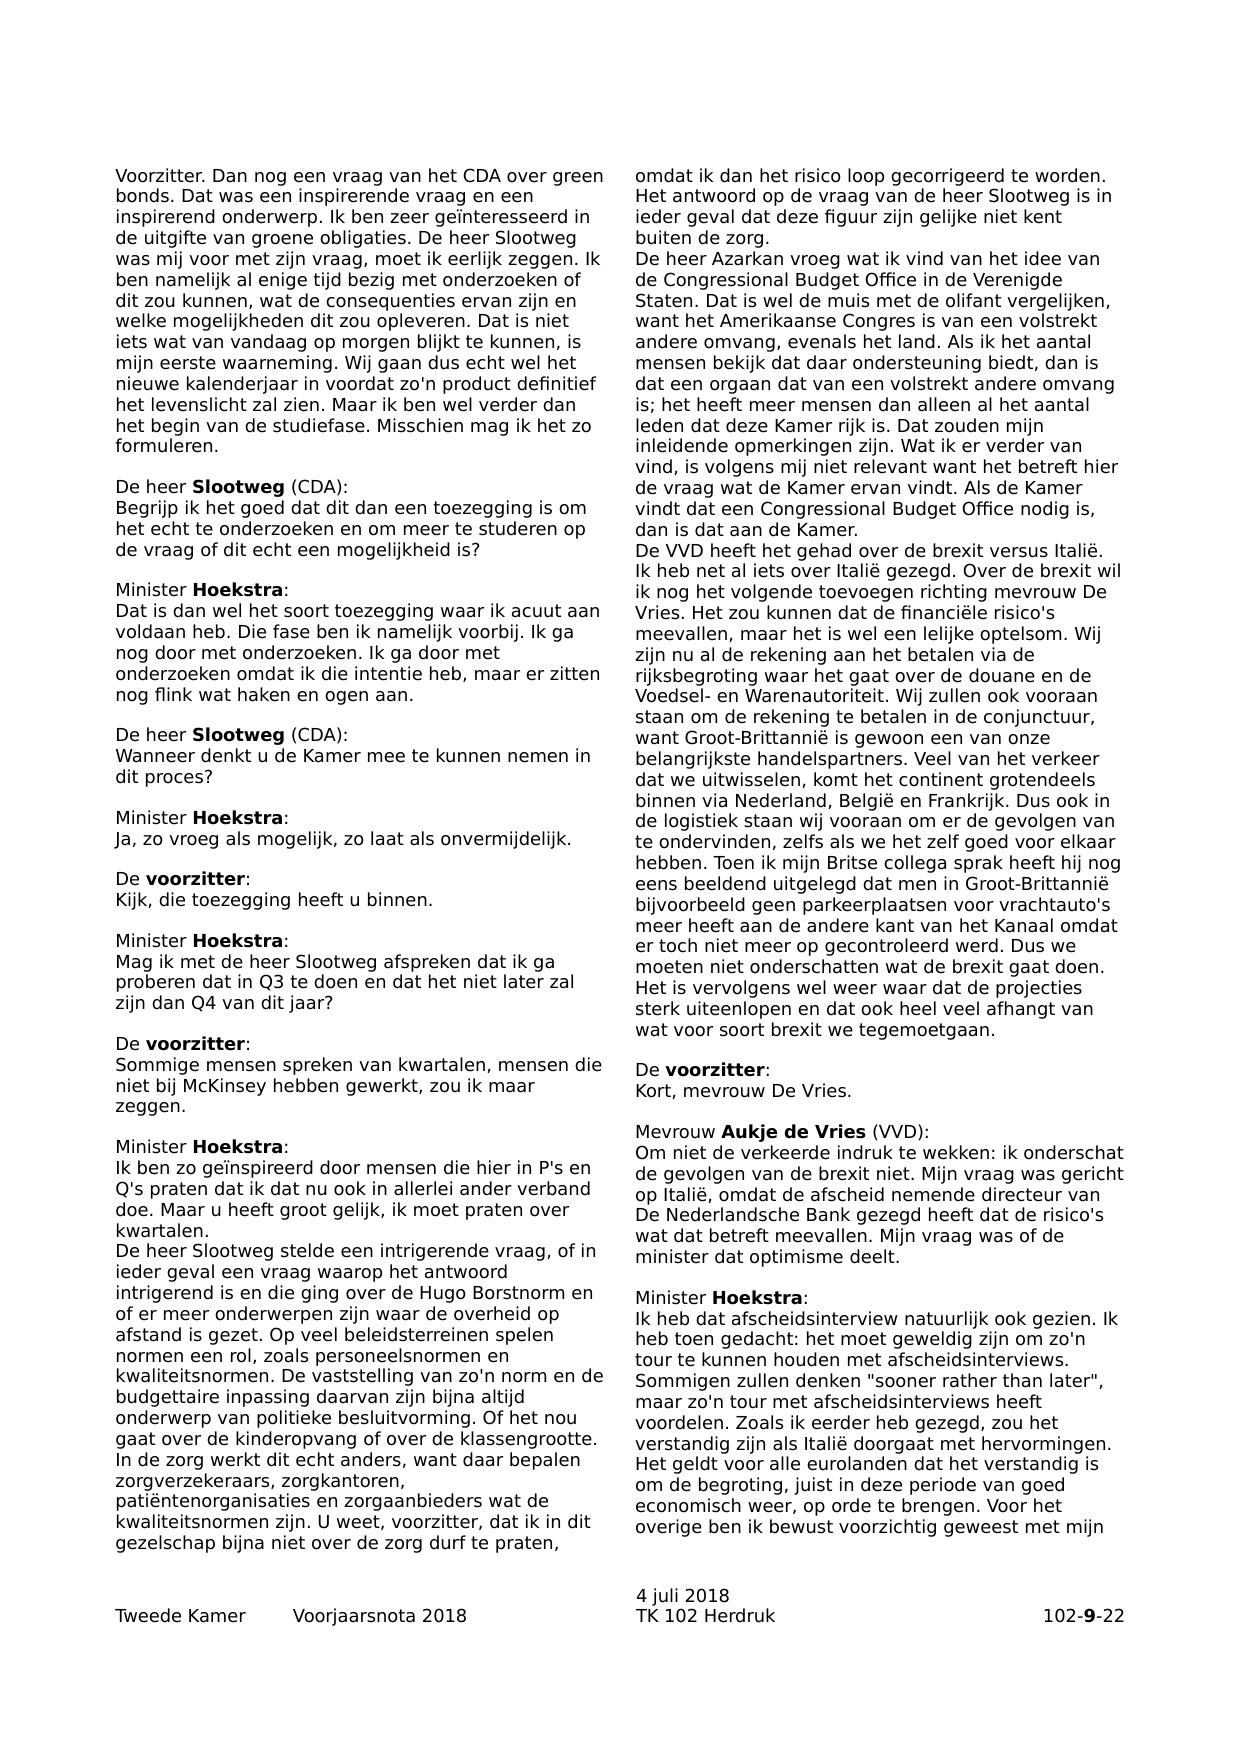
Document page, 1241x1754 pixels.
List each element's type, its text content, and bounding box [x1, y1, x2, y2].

text De heer Slootweg (CDA): [115, 477, 605, 498]
text Om niet de verkeerde indruk te wekken: ik onderschat de gevolgen van de brexit niet. Mijn vraag was gericht op Italië, omdat de afscheid nemende directeur van De Nederlandsche Bank gezegd heeft dat de risico's wat dat betreft meevallen. Mijn vraag was of de minister dat optimisme deelt. [635, 1143, 1125, 1268]
text Minister Hoekstra: [115, 931, 605, 951]
text Ja, zo vroeg als mogelijk, zo laat als onvermijdelijk. [115, 828, 605, 849]
text Ik heb dat afscheidsinterview natuurlijk ook gezien. Ik heb toen gedacht: het moet geweldig zijn om zo'n tour te kunnen houden met afscheidsinterviews. Sommigen zullen denken "sooner rather than later", maar zo'n tour met afscheidsinterviews heeft voordelen. Zoals ik eerder heb gezegd, zou het verstandig zijn als Italië doorgaat met hervormingen. Het geldt voor alle eurolanden dat het verstandig is om de begroting, juist in deze periode van goed economisch weer, op orde te brengen. Voor het overige ben ik bewust voorzichtig geweest met mijn [635, 1308, 1125, 1537]
text Minister Hoekstra: [115, 807, 605, 828]
text omdat ik dan het risico loop gecorrigeerd te worden. Het antwoord op de vraag van de heer Slootweg is in ieder geval dat deze figuur zijn gelijke niet kent buiten de zorg. [635, 165, 1125, 249]
text Ik ben zo geïnspireerd door mensen die hier in P's en Q's praten dat ik dat nu ook in allerlei ander verband doe. Maar u heeft groot gelijk, ik moet praten over kwartalen. [115, 1158, 605, 1241]
text Kijk, die toezegging heeft u binnen. [115, 890, 605, 911]
text De VVD heeft het gehad over de brexit versus Italië. Ik heb net al iets over Italië gezegd. Over de brexit wil ik nog het volgende toevoegen richting mevrouw De Vries. Het zou kunnen dat de financiële risico's meevallen, maar het is wel een lelijke optelsom. Wij zijn nu al de rekening aan het betalen via de rijksbegroting waar het gaat over de douane en de Voedsel- en Warenautoriteit. Wij zullen ook vooraan staan om de rekening te betalen in de conjunctuur, want Groot-Brittannië is gewoon een van onze belangrijkste handelspartners. Veel van het verkeer dat we uitwisselen, komt het continent grotendeels binnen via Nederland, België en Frankrijk. Dus ook in de logistiek staan wij vooraan om er de gevolgen van te ondervinden, zelfs als we het zelf goed voor elkaar hebben. Toen ik mijn Britse collega sprak heeft hij nog eens beeldend uitgelegd dat men in Groot-Brittannië bijvoorbeeld geen parkeerplaatsen voor vrachtauto's meer heeft aan de andere kant van het Kanaal omdat er toch niet meer op gecontroleerd werd. Dus we moeten niet onderschatten wat de brexit gaat doen. Het is vervolgens wel weer waar dat de projecties sterk uiteenlopen en dat ook heel veel afhangt van wat voor soort brexit we tegemoetgaan. [635, 540, 1125, 1040]
text De heer Slootweg (CDA): [115, 725, 605, 746]
text Minister Hoekstra: [635, 1288, 1125, 1308]
text Minister Hoekstra: [115, 1137, 605, 1158]
text De voorzitter: [115, 869, 605, 890]
text Voorzitter. Dan nog een vraag van het CDA over green bonds. Dat was een inspirerende vraag en een inspirerend onderwerp. Ik ben zeer geïnteresseerd in de uitgifte van groene obligaties. De heer Slootweg was mij voor met zijn vraag, moet ik eerlijk zeggen. Ik ben namelijk al enige tijd bezig met onderzoeken of dit zou kunnen, wat de consequenties ervan zijn en welke mogelijkheden dit zou opleveren. Dat is niet iets wat van vandaag op morgen blijkt te kunnen, is mijn eerste waarneming. Wij gaan dus echt wel het nieuwe kalenderjaar in voordat zo'n product definitief het levenslicht zal zien. Maar ik ben wel verder dan het begin van de studiefase. Misschien mag ik het zo formuleren. [115, 165, 605, 457]
text Kort, mevrouw De Vries. [635, 1081, 1125, 1102]
text Minister Hoekstra: [115, 580, 605, 601]
text Dat is dan wel het soort toezegging waar ik acuut aan voldaan heb. Die fase ben ik namelijk voorbij. Ik ga nog door met onderzoeken. Ik ga door met onderzoeken omdat ik die intentie heb, maar er zitten nog flink wat haken en ogen aan. [115, 601, 605, 705]
text De voorzitter: [635, 1060, 1125, 1081]
text Mag ik met de heer Slootweg afspreken dat ik ga proberen dat in Q3 te doen en dat het niet later zal zijn dan Q4 van dit jaar? [115, 951, 605, 1014]
text De voorzitter: [115, 1034, 605, 1054]
text De heer Azarkan vroeg wat ik vind van het idee van de Congressional Budget Office in de Verenigde Staten. Dat is wel de muis met de olifant vergelijken, want het Amerikaanse Congres is van een volstrekt andere omvang, evenals het land. Als ik het aantal mensen bekijk dat daar ondersteuning biedt, dan is dat een orgaan dat van een volstrekt andere omvang is; het heeft meer mensen dan alleen al het aantal leden dat deze Kamer rijk is. Dat zouden mijn inleidende opmerkingen zijn. Wat ik er verder van vind, is volgens mij niet relevant want het betreft hier de vraag wat de Kamer ervan vindt. Als de Kamer vindt dat een Congressional Budget Office nodig is, dan is dat aan de Kamer. [635, 249, 1125, 540]
text Sommige mensen spreken van kwartalen, mensen die niet bij McKinsey hebben gewerkt, zou ik maar zeggen. [115, 1054, 605, 1117]
text De heer Slootweg stelde een intrigerende vraag, of in ieder geval een vraag waarop het antwoord intrigerend is en die ging over de Hugo Borstnorm en of er meer onderwerpen zijn waar de overheid op afstand is gezet. Op veel beleidsterreinen spelen normen een rol, zoals personeelsnormen en kwaliteitsnormen. De vaststelling van zo'n norm en de budgettaire inpassing daarvan zijn bijna altijd onderwerp van politieke besluitvorming. Of het nou gaat over de kinderopvang of over de klassengrootte. In de zorg werkt dit echt anders, want daar bepalen zorgverzekeraars, zorgkantoren, patiëntenorganisaties en zorgaanbieders wat de kwaliteitsnormen zijn. U weet, voorzitter, dat ik in dit gezelschap bijna niet over de zorg durf te praten, [115, 1241, 605, 1554]
text Mevrouw Aukje de Vries (VVD): [635, 1122, 1125, 1143]
text Wanneer denkt u de Kamer mee te kunnen nemen in dit proces? [115, 746, 605, 787]
text Begrijp ik het goed dat dit dan een toezegging is om het echt te onderzoeken en om meer te studeren op de vraag of dit echt een mogelijkheid is? [115, 498, 605, 560]
